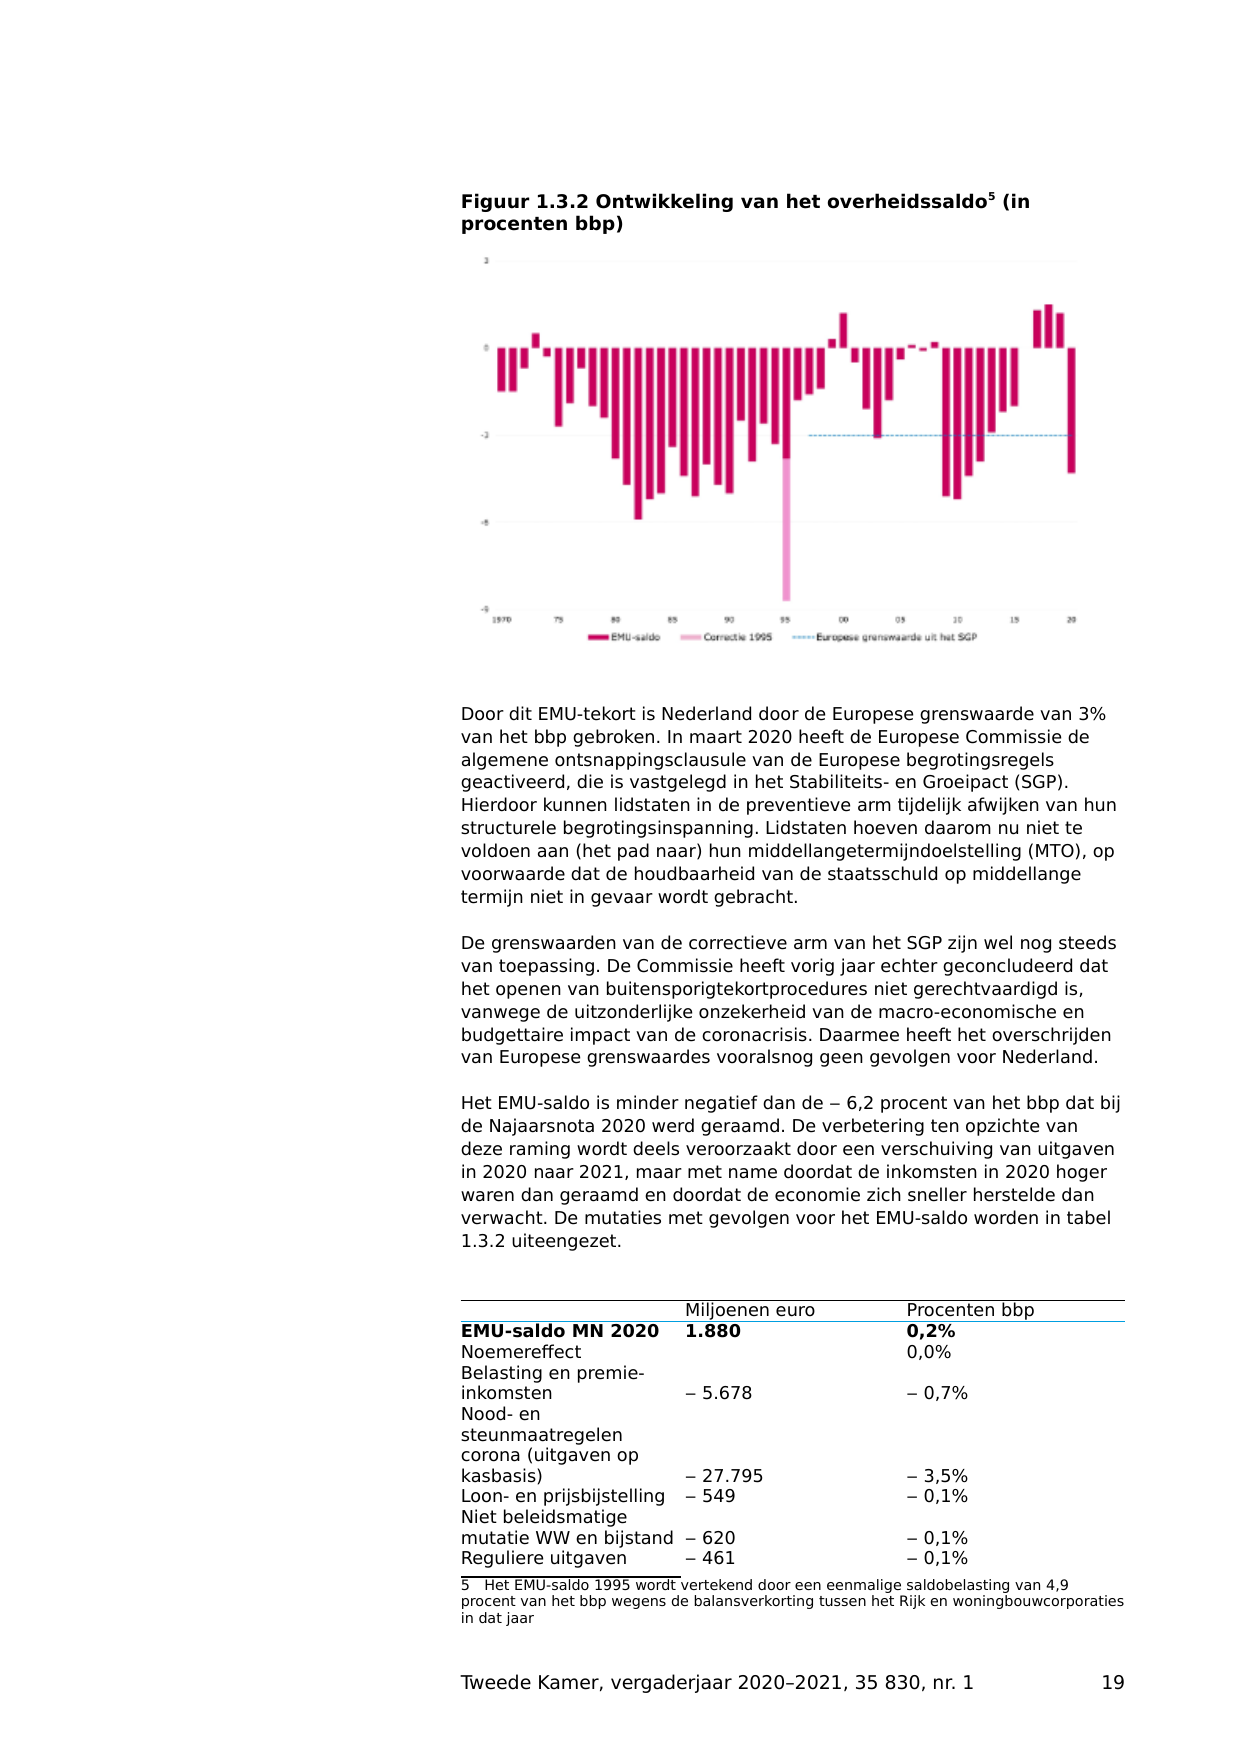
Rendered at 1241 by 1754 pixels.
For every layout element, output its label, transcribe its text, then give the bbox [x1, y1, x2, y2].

table_cell ‒ 620 [682, 1507, 903, 1548]
table_cell ‒ 5.678 [682, 1363, 903, 1404]
table_cell 0,0% [904, 1342, 1125, 1363]
table_cell Miljoenen euro [682, 1301, 903, 1321]
text Het EMU-saldo is minder negatief dan de ‒ 6,2 procent van het bbp dat bij de Najaarsnota 2020 werd geraamd. De verbetering ten opzichte van deze raming wordt deels veroorzaakt door een verschuiving van uitgaven in 2020 naar 2021, maar met name doordat de inkomsten in 2020 hoger waren dan geraamd en doordat de economie zich sneller herstelde dan verwacht. De mutaties met gevolgen voor het EMU-saldo worden in tabel 1.3.2 uiteengezet. [461, 1091, 1125, 1252]
table_cell Belasting en premie-inkomsten [461, 1363, 682, 1404]
table_cell Niet beleidsmatige mutatie WW en bijstand [461, 1507, 682, 1548]
table_cell Noemereffect [461, 1342, 682, 1363]
table_cell Nood- en steunmaatregelen corona (uitgaven op kasbasis) [461, 1404, 682, 1486]
table_cell ‒ 461 [682, 1548, 903, 1569]
table_cell Procenten bbp [904, 1301, 1125, 1321]
table_cell ‒ 0,1% [904, 1548, 1125, 1569]
table_cell [682, 1342, 903, 1363]
table_header Tabel 1.3.2 Verticale toelichting EMU-saldo [461, 1275, 1125, 1300]
text __Het EMU-saldo 1995 wordt vertekend door een eenmalige saldobelasting van 4,9 procent van het bbp wegens de balansverkorting tussen het Rijk en woningbouwcorporaties in dat jaar [461, 1577, 1125, 1627]
table_cell ‒ 0,7% [904, 1363, 1125, 1404]
text De grenswaarden van de correctieve arm van het SGP zijn wel nog steeds van toepassing. De Commissie heeft vorig jaar echter geconcludeerd dat het openen van buitensporigtekortprocedures niet gerechtvaardigd is, vanwege de uitzonderlijke onzekerheid van de macro-economische en budgettaire impact van de coronacrisis. Daarmee heeft het overschrijden van Europese grenswaardes vooralsnog geen gevolgen voor Nederland. [461, 931, 1125, 1068]
table_cell ‒ 0,1% [904, 1507, 1125, 1548]
table_cell ‒ 3,5% [904, 1404, 1125, 1486]
table_cell EMU-saldo MN 2020 [461, 1322, 682, 1342]
table_cell Reguliere uitgaven [461, 1548, 682, 1569]
table_cell [461, 1301, 682, 1321]
text Door dit EMU-tekort is Nederland door de Europese grenswaarde van 3% van het bbp gebroken. In maart 2020 heeft de Europese Commissie de algemene ontsnappingsclausule van de Europese begrotingsregels geactiveerd, die is vastgelegd in het Stabiliteits- en Groeipact (SGP). Hierdoor kunnen lidstaten in de preventieve arm tijdelijk afwijken van hun structurele begrotingsinspanning. Lidstaten hoeven daarom nu niet te voldoen aan (het pad naar) hun middellangetermijndoelstelling (MTO), op voorwaarde dat de houdbaarheid van de staatsschuld op middellange termijn niet in gevaar wordt gebracht. [461, 702, 1125, 908]
table_cell 1.880 [682, 1322, 903, 1342]
table_cell ‒ 549 [682, 1486, 903, 1507]
table_cell ‒ 0,1% [904, 1486, 1125, 1507]
table_cell Loon- en prijsbijstelling [461, 1486, 682, 1507]
table_cell ‒ 27.795 [682, 1404, 903, 1486]
table_cell 0,2% [904, 1322, 1125, 1342]
title Figuur 1.3.2 Ontwikkeling van het overheidssaldo (in procenten bbp) [461, 191, 1125, 234]
